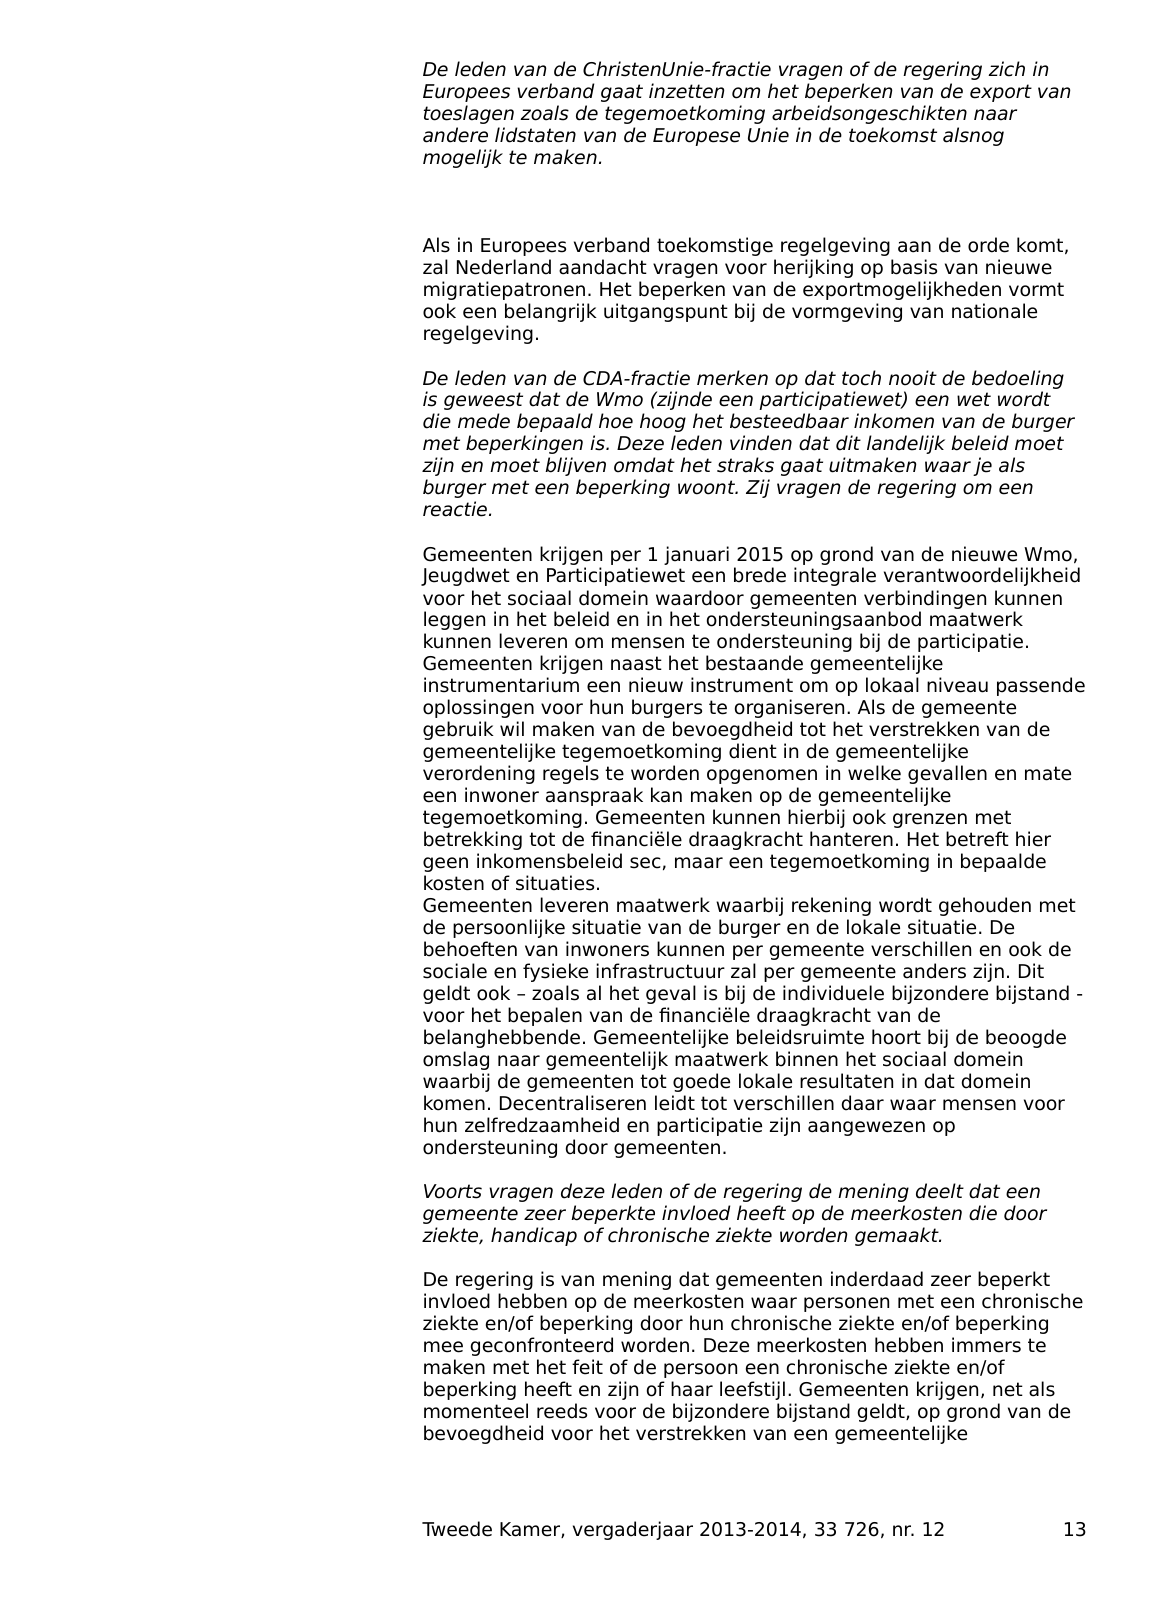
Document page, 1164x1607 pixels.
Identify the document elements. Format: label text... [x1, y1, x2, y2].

text De leden van de CDA-fractie merken op dat toch nooit de bedoeling is geweest dat de Wmo (zijnde een participatiewet) een wet wordt die mede bepaald hoe hoog het besteedbaar inkomen van de burger met beperkingen is. Deze leden vinden dat dit landelijk beleid moet zijn en moet blijven omdat het straks gaat uitmaken waar je als burger met een beperking woont. Zij vragen de regering om een reactie. [422, 367, 1087, 521]
text De leden van de ChristenUnie-fractie vragen of de regering zich in Europees verband gaat inzetten om het beperken van de export van toeslagen zoals de tegemoetkoming arbeidsongeschikten naar andere lidstaten van de Europese Unie in de toekomst alsnog mogelijk te maken. [422, 59, 1087, 169]
text Als in Europees verband toekomstige regelgeving aan de orde komt, zal Nederland aandacht vragen voor herijking op basis van nieuwe migratiepatronen. Het beperken van de exportmogelijkheden vormt ook een belangrijk uitgangspunt bij de vormgeving van nationale regelgeving. [422, 235, 1087, 345]
text Gemeenten krijgen per 1 januari 2015 op grond van de nieuwe Wmo, Jeugdwet en Participatiewet een brede integrale verantwoordelijkheid voor het sociaal domein waardoor gemeenten verbindingen kunnen leggen in het beleid en in het ondersteuningsaanbod maatwerk kunnen leveren om mensen te ondersteuning bij de participatie. Gemeenten krijgen naast het bestaande gemeentelijke instrumentarium een nieuw instrument om op lokaal niveau passende oplossingen voor hun burgers te organiseren. Als de gemeente gebruik wil maken van de bevoegdheid tot het verstrekken van de gemeentelijke tegemoetkoming dient in de gemeentelijke verordening regels te worden opgenomen in welke gevallen en mate een inwoner aanspraak kan maken op de gemeentelijke tegemoetkoming. Gemeenten kunnen hierbij ook grenzen met betrekking tot de financiële draagkracht hanteren. Het betreft hier geen inkomensbeleid sec, maar een tegemoetkoming in bepaalde kosten of situaties. [422, 543, 1087, 895]
text Gemeenten leveren maatwerk waarbij rekening wordt gehouden met de persoonlijke situatie van de burger en de lokale situatie. De behoeften van inwoners kunnen per gemeente verschillen en ook de sociale en fysieke infrastructuur zal per gemeente anders zijn. Dit geldt ook – zoals al het geval is bij de individuele bijzondere bijstand -voor het bepalen van de financiële draagkracht van de belanghebbende. Gemeentelijke beleidsruimte hoort bij de beoogde omslag naar gemeentelijk maatwerk binnen het sociaal domein waarbij de gemeenten tot goede lokale resultaten in dat domein komen. Decentraliseren leidt tot verschillen daar waar mensen voor hun zelfredzaamheid en participatie zijn aangewezen op ondersteuning door gemeenten. [422, 895, 1087, 1159]
text Voorts vragen deze leden of de regering de mening deelt dat een gemeente zeer beperkte invloed heeft op de meerkosten die door ziekte, handicap of chronische ziekte worden gemaakt. [422, 1181, 1087, 1247]
text De regering is van mening dat gemeenten inderdaad zeer beperkt invloed hebben op de meerkosten waar personen met een chronische ziekte en/of beperking door hun chronische ziekte en/of beperking mee geconfronteerd worden. Deze meerkosten hebben immers te maken met het feit of de persoon een chronische ziekte en/of beperking heeft en zijn of haar leefstijl. Gemeenten krijgen, net als momenteel reeds voor de bijzondere bijstand geldt, op grond van de bevoegdheid voor het verstrekken van een gemeentelijke [422, 1269, 1087, 1445]
